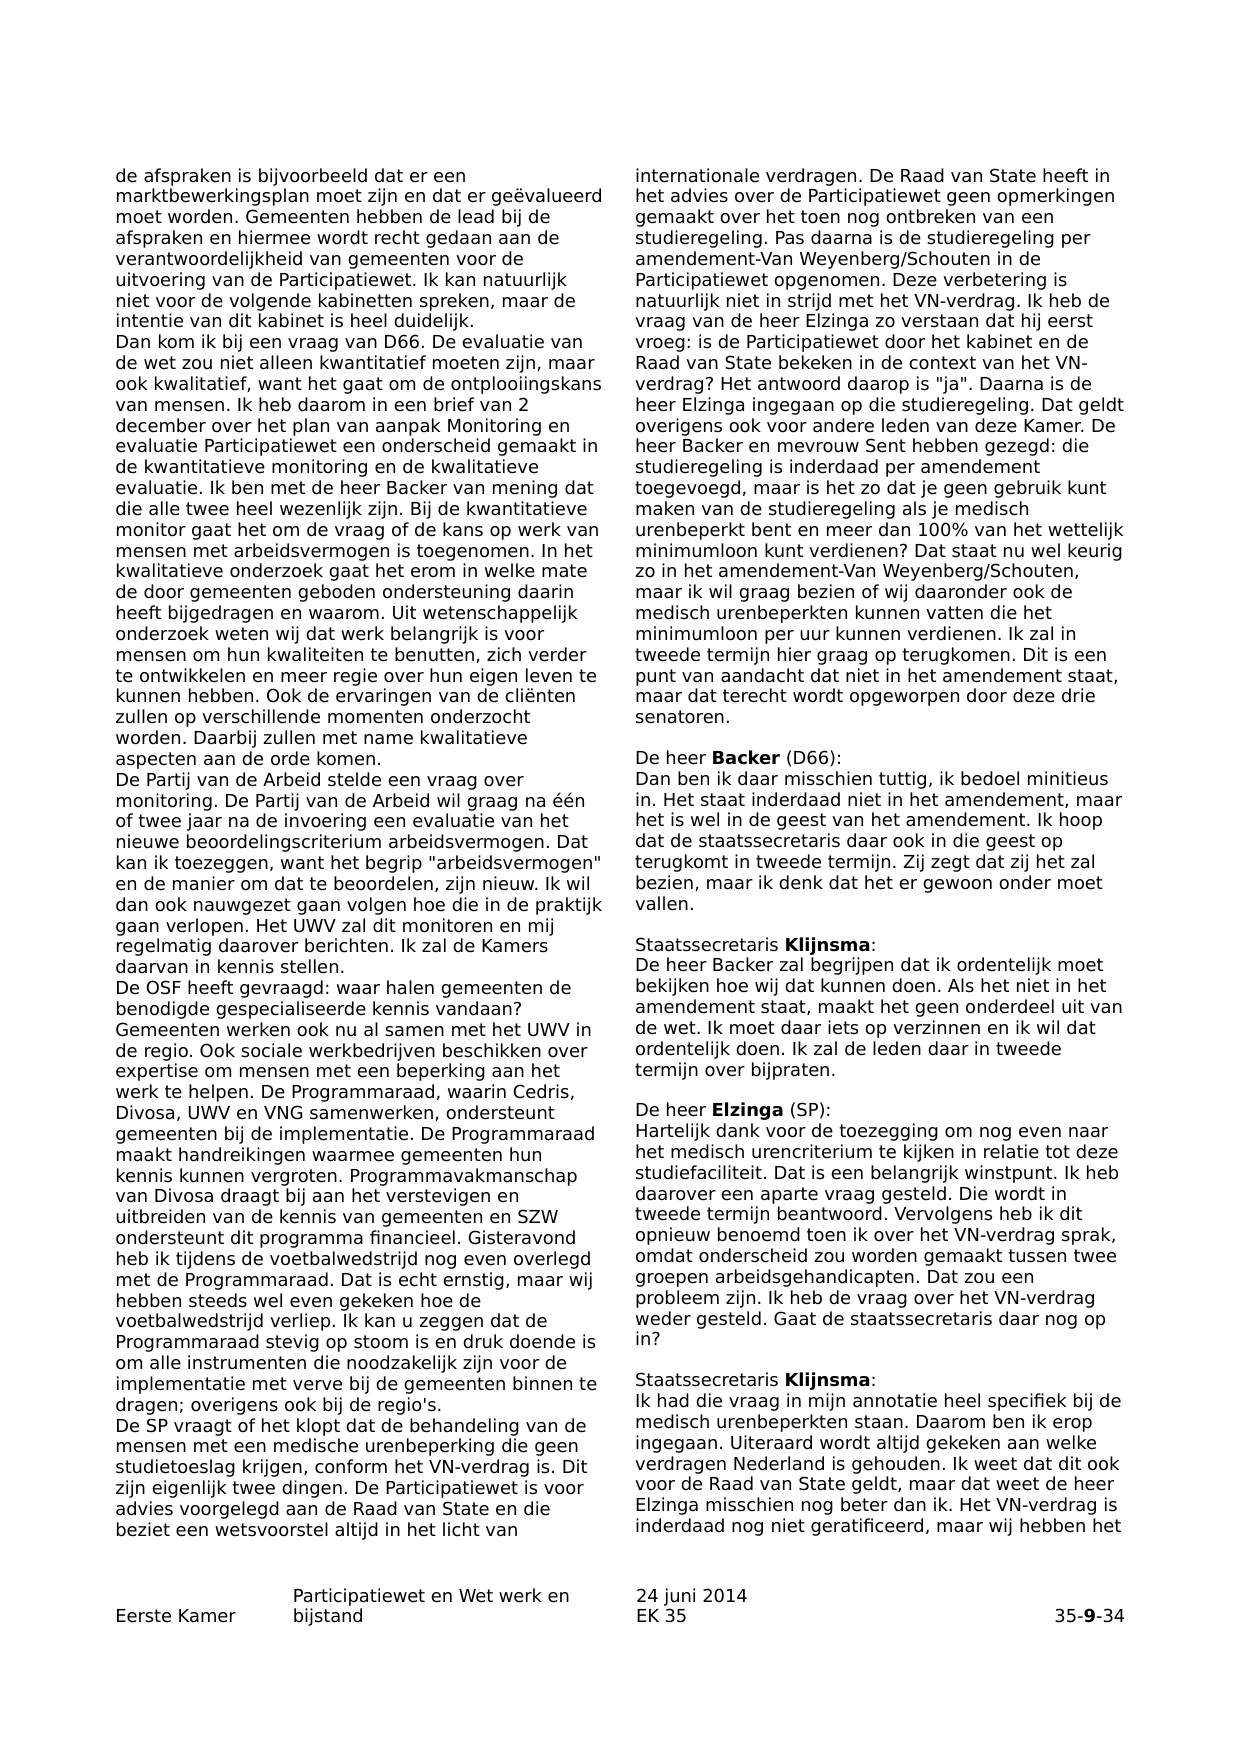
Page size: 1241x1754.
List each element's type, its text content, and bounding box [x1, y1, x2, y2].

text De OSF heeft gevraagd: waar halen gemeenten de benodigde gespecialiseerde kennis vandaan? Gemeenten werken ook nu al samen met het UWV in de regio. Ook sociale werkbedrijven beschikken over expertise om mensen met een beperking aan het werk te helpen. De Programmaraad, waarin Cedris, Divosa, UWV en VNG samenwerken, ondersteunt gemeenten bij de implementatie. De Programmaraad maakt handreikingen waarmee gemeenten hun kennis kunnen vergroten. Programmavakmanschap van Divosa draagt bij aan het verstevigen en uitbreiden van de kennis van gemeenten en SZW ondersteunt dit programma financieel. Gisteravond heb ik tijdens de voetbalwedstrijd nog even overlegd met de Programmaraad. Dat is echt ernstig, maar wij hebben steeds wel even gekeken hoe de voetbalwedstrijd verliep. Ik kan u zeggen dat de Programmaraad stevig op stoom is en druk doende is om alle instrumenten die noodzakelijk zijn voor de implementatie met verve bij de gemeenten binnen te dragen; overigens ook bij de regio's. [115, 978, 605, 1415]
text Staatssecretaris Klijnsma: [635, 934, 1125, 955]
text Dan kom ik bij een vraag van D66. De evaluatie van de wet zou niet alleen kwantitatief moeten zijn, maar ook kwalitatief, want het gaat om de ontplooiingskans van mensen. Ik heb daarom in een brief van 2 december over het plan van aanpak Monitoring en evaluatie Participatiewet een onderscheid gemaakt in de kwantitatieve monitoring en de kwalitatieve evaluatie. Ik ben met de heer Backer van mening dat die alle twee heel wezenlijk zijn. Bij de kwantitatieve monitor gaat het om de vraag of de kans op werk van mensen met arbeidsvermogen is toegenomen. In het kwalitatieve onderzoek gaat het erom in welke mate de door gemeenten geboden ondersteuning daarin heeft bijgedragen en waarom. Uit wetenschappelijk onderzoek weten wij dat werk belangrijk is voor mensen om hun kwaliteiten te benutten, zich verder te ontwikkelen en meer regie over hun eigen leven te kunnen hebben. Ook de ervaringen van de cliënten zullen op verschillende momenten onderzocht worden. Daarbij zullen met name kwalitatieve aspecten aan de orde komen. [115, 332, 605, 769]
text Staatssecretaris Klijnsma: [635, 1370, 1125, 1391]
text De heer Backer (D66): [635, 748, 1125, 768]
text internationale verdragen. De Raad van State heeft in het advies over de Participatiewet geen opmerkingen gemaakt over het toen nog ontbreken van een studieregeling. Pas daarna is de studieregeling per amendement-Van Weyenberg/Schouten in de Participatiewet opgenomen. Deze verbetering is natuurlijk niet in strijd met het VN-verdrag. Ik heb de vraag van de heer Elzinga zo verstaan dat hij eerst vroeg: is de Participatiewet door het kabinet en de Raad van State bekeken in de context van het VN-verdrag? Het antwoord daarop is "ja". Daarna is de heer Elzinga ingegaan op die studieregeling. Dat geldt overigens ook voor andere leden van deze Kamer. De heer Backer en mevrouw Sent hebben gezegd: die studieregeling is inderdaad per amendement toegevoegd, maar is het zo dat je geen gebruik kunt maken van de studieregeling als je medisch urenbeperkt bent en meer dan 100% van het wettelijk minimumloon kunt verdienen? Dat staat nu wel keurig zo in het amendement-Van Weyenberg/Schouten, maar ik wil graag bezien of wij daaronder ook de medisch urenbeperkten kunnen vatten die het minimumloon per uur kunnen verdienen. Ik zal in tweede termijn hier graag op terugkomen. Dit is een punt van aandacht dat niet in het amendement staat, maar dat terecht wordt opgeworpen door deze drie senatoren. [635, 165, 1125, 728]
text Hartelijk dank voor de toezegging om nog even naar het medisch urencriterium te kijken in relatie tot deze studiefaciliteit. Dat is een belangrijk winstpunt. Ik heb daarover een aparte vraag gesteld. Die wordt in tweede termijn beantwoord. Vervolgens heb ik dit opnieuw benoemd toen ik over het VN-verdrag sprak, omdat onderscheid zou worden gemaakt tussen twee groepen arbeidsgehandicapten. Dat zou een probleem zijn. Ik heb de vraag over het VN-verdrag weder gesteld. Gaat de staatssecretaris daar nog op in? [635, 1121, 1125, 1350]
text Dan ben ik daar misschien tuttig, ik bedoel minitieus in. Het staat inderdaad niet in het amendement, maar het is wel in de geest van het amendement. Ik hoop dat de staatssecretaris daar ook in die geest op terugkomt in tweede termijn. Zij zegt dat zij het zal bezien, maar ik denk dat het er gewoon onder moet vallen. [635, 768, 1125, 914]
text De SP vraagt of het klopt dat de behandeling van de mensen met een medische urenbeperking die geen studietoeslag krijgen, conform het VN-verdrag is. Dit zijn eigenlijk twee dingen. De Participatiewet is voor advies voorgelegd aan de Raad van State en die beziet een wetsvoorstel altijd in het licht van [115, 1415, 605, 1540]
text De heer Backer zal begrijpen dat ik ordentelijk moet bekijken hoe wij dat kunnen doen. Als het niet in het amendement staat, maakt het geen onderdeel uit van de wet. Ik moet daar iets op verzinnen en ik wil dat ordentelijk doen. Ik zal de leden daar in tweede termijn over bijpraten. [635, 955, 1125, 1080]
text Ik had die vraag in mijn annotatie heel specifiek bij de medisch urenbeperkten staan. Daarom ben ik erop ingegaan. Uiteraard wordt altijd gekeken aan welke verdragen Nederland is gehouden. Ik weet dat dit ook voor de Raad van State geldt, maar dat weet de heer Elzinga misschien nog beter dan ik. Het VN-verdrag is inderdaad nog niet geratificeerd, maar wij hebben het [635, 1391, 1125, 1537]
text De heer Elzinga (SP): [635, 1100, 1125, 1121]
text de afspraken is bijvoorbeeld dat er een marktbewerkingsplan moet zijn en dat er geëvalueerd moet worden. Gemeenten hebben de lead bij de afspraken en hiermee wordt recht gedaan aan de verantwoordelijkheid van gemeenten voor de uitvoering van de Participatiewet. Ik kan natuurlijk niet voor de volgende kabinetten spreken, maar de intentie van dit kabinet is heel duidelijk. [115, 165, 605, 332]
text De Partij van de Arbeid stelde een vraag over monitoring. De Partij van de Arbeid wil graag na één of twee jaar na de invoering een evaluatie van het nieuwe beoordelingscriterium arbeidsvermogen. Dat kan ik toezeggen, want het begrip "arbeidsvermogen" en de manier om dat te beoordelen, zijn nieuw. Ik wil dan ook nauwgezet gaan volgen hoe die in de praktijk gaan verlopen. Het UWV zal dit monitoren en mij regelmatig daarover berichten. Ik zal de Kamers daarvan in kennis stellen. [115, 769, 605, 978]
